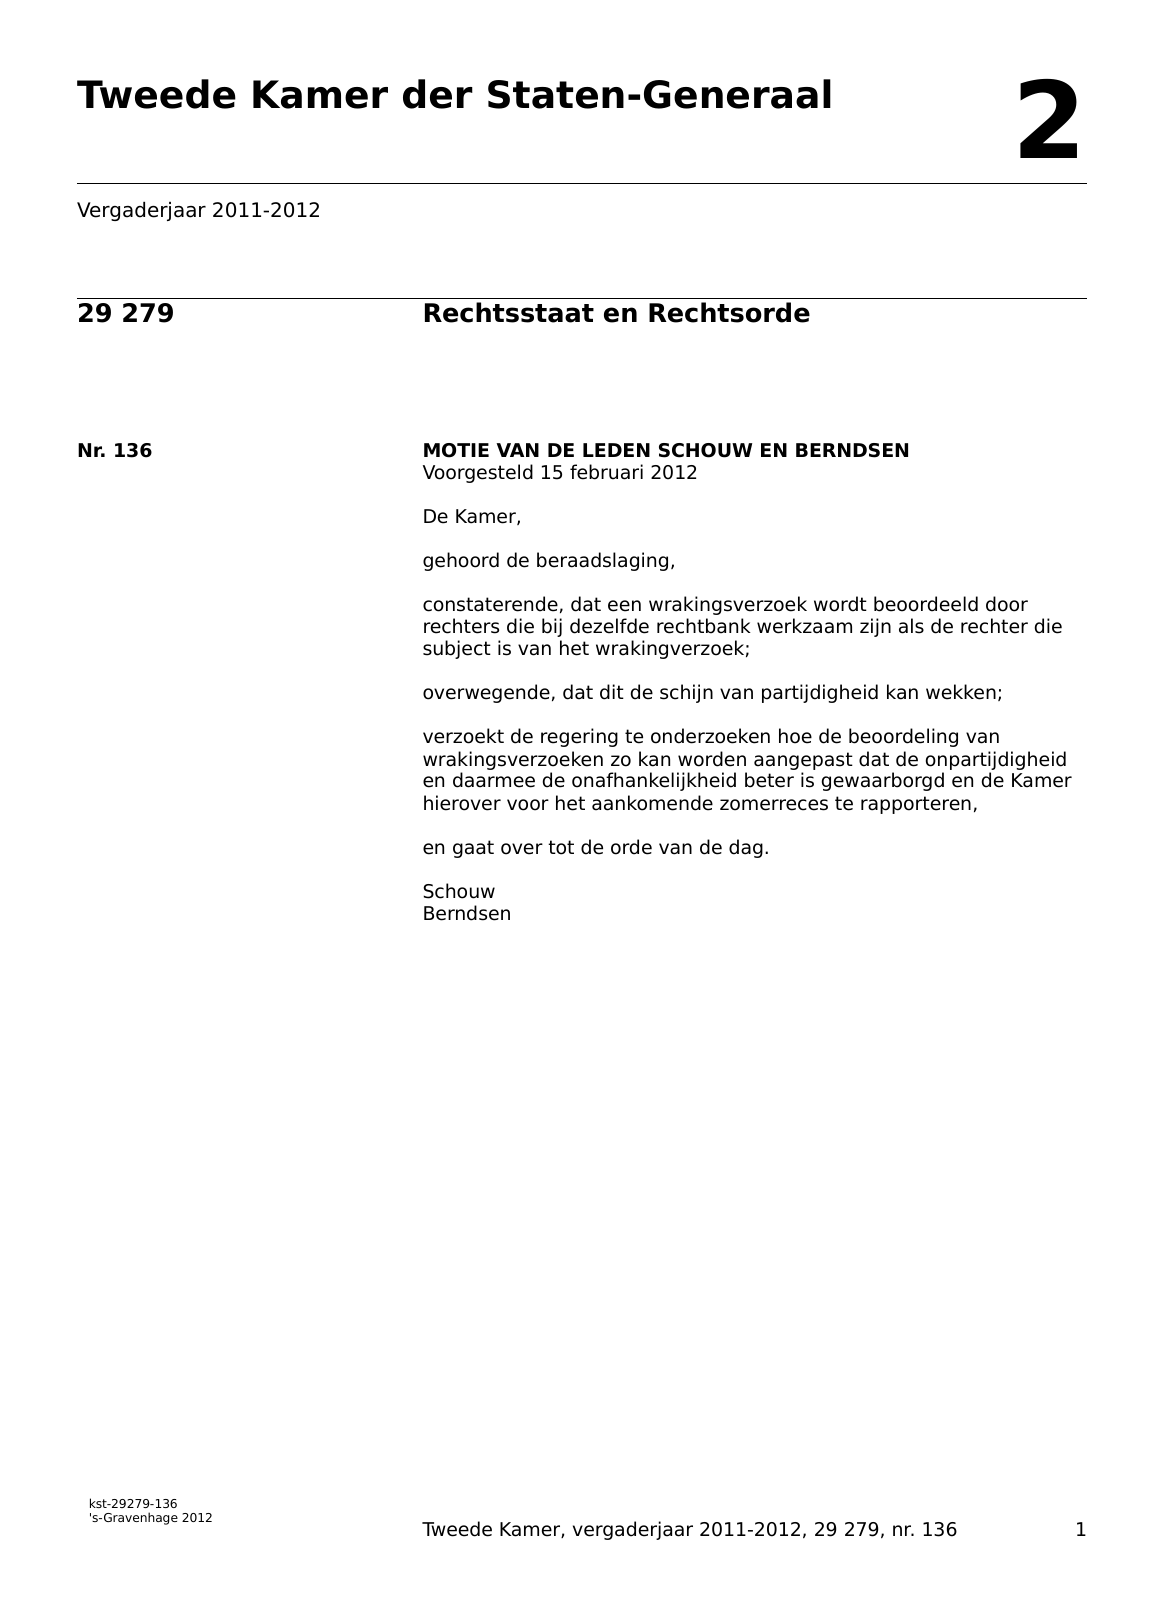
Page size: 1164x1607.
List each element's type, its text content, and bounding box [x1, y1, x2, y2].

text De Kamer, [422, 506, 1087, 528]
text verzoekt de regering te onderzoeken hoe de beoordeling van wrakingsverzoeken zo kan worden aangepast dat de onpartijdigheid en daarmee de onafhankelijkheid beter is gewaarborgd en de Kamer hierover voor het aankomende zomerreces te rapporteren, [422, 726, 1087, 814]
text Voorgesteld 15 februari 2012 [422, 462, 1087, 484]
text 's-Gravenhage 2012 [88, 1511, 323, 1525]
subtitle 29 279 Rechtsstaat en Rechtsorde [77, 299, 1087, 329]
text constaterende, dat een wrakingsverzoek wordt beoordeeld door rechters die bij dezelfde rechtbank werkzaam zijn als de rechter die subject is van het wrakingverzoek; [422, 594, 1087, 660]
text Schouw [422, 881, 1087, 903]
text overwegende, dat dit de schijn van partijdigheid kan wekken; [422, 682, 1087, 704]
text kst-29279-136 [88, 1497, 323, 1511]
table_header Tweede Kamer der Staten-Generaal [77, 59, 886, 183]
text en gaat over tot de orde van de dag. [422, 837, 1087, 858]
text Berndsen [422, 903, 1087, 925]
subtitle Nr. 136 MOTIE VAN DE LEDEN SCHOUW EN BERNDSEN [77, 440, 1087, 462]
text gehoord de beraadslaging, [422, 550, 1087, 572]
table_header 2 [886, 59, 1087, 183]
table_cell Vergaderjaar 2011-2012 [77, 184, 1087, 298]
